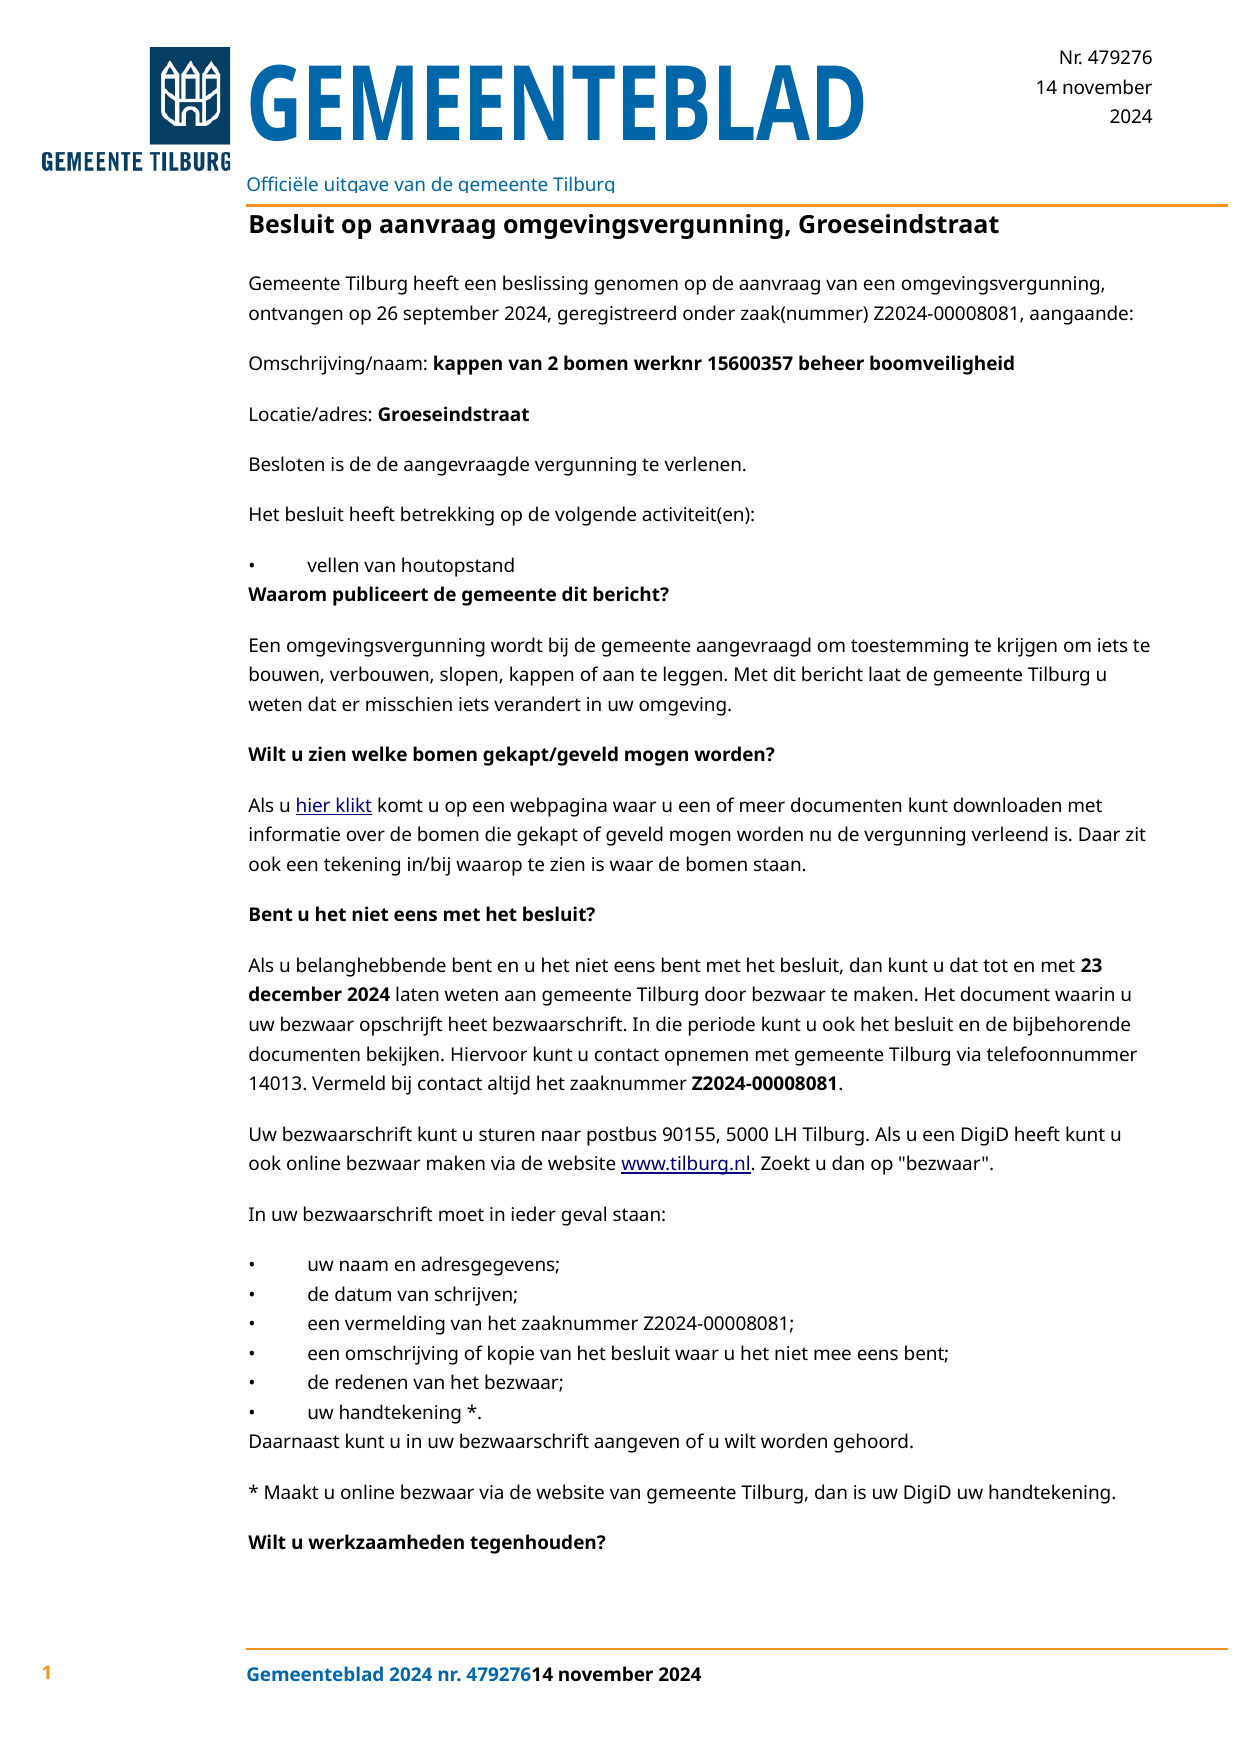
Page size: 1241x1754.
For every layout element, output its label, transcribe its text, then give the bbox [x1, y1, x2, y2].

text In uw bezwaarschrift moet in ieder geval staan: [248, 1201, 1152, 1226]
text * Maakt u online bezwaar via de website van gemeente Tilburg, dan is uw DigiD uw handtekening. [248, 1479, 1152, 1505]
text Besloten is de de aangevraagde vergunning te verlenen. [248, 451, 1152, 477]
text Gemeente Tilburg heeft een beslissing genomen op de aanvraag van een omgevingsvergunning, ontvangen op 26 september 2024, geregistreerd onder zaak(nummer) Z2024-00008081, aangaande: [248, 270, 1152, 326]
list een omschrijving of kopie van het besluit waar u het niet mee eens bent; [248, 1340, 1152, 1366]
text Locatie/adres: Groeseindstraat [248, 401, 1152, 426]
text Waarom publiceert de gemeente dit bericht? [248, 582, 1152, 607]
text Besluit op aanvraag omgevingsvergunning, Groeseindstraat [248, 207, 1152, 241]
text Wilt u zien welke bomen gekapt/geveld mogen worden? [248, 742, 1152, 767]
text Uw bezwaarschrift kunt u sturen naar postbus 90155, 5000 LH Tilburg. Als u een DigiD heeft kunt u ook online bezwaar maken via de website www.tilburg.nl. Zoekt u dan op "bezwaar". [248, 1121, 1152, 1176]
picture [41, 47, 231, 172]
text Wilt u werkzaamheden tegenhouden? [248, 1529, 1152, 1555]
list vellen van houtopstand [248, 552, 1152, 578]
list de datum van schrijven; [248, 1281, 1152, 1306]
list uw handtekening *. [248, 1399, 1152, 1425]
text Als u hier klikt komt u op een webpagina waar u een of meer documenten kunt downloaden met informatie over de bomen die gekapt of geveld mogen worden nu de vergunning verleend is. Daar zit ook een tekening in/bij waarop te zien is waar de bomen staan. [248, 792, 1152, 877]
text Bent u het niet eens met het besluit? [248, 902, 1152, 927]
list de redenen van het bezwaar; [248, 1369, 1152, 1395]
list een vermelding van het zaaknummer Z2024-00008081; [248, 1310, 1152, 1336]
text Een omgevingsvergunning wordt bij de gemeente aangevraagd om toestemming te krijgen om iets te bouwen, verbouwen, slopen, kappen of aan te leggen. Met dit bericht laat de gemeente Tilburg u weten dat er misschien iets verandert in uw omgeving. [248, 632, 1152, 717]
text Het besluit heeft betrekking op de volgende activiteit(en): [248, 502, 1152, 527]
text Als u belanghebbende bent en u het niet eens bent met het besluit, dan kunt u dat tot en met 23 december 2024 laten weten aan gemeente Tilburg door bezwaar te maken. Het document waarin u uw bezwaar opschrijft heet bezwaarschrift. In die periode kunt u ook het besluit en de bijbehorende documenten bekijken. Hiervoor kunt u contact opnemen met gemeente Tilburg via telefoonnummer 14013. Vermeld bij contact altijd het zaaknummer Z2024-00008081. [248, 952, 1152, 1096]
list uw naam en adresgegevens; [248, 1251, 1152, 1277]
text Daarnaast kunt u in uw bezwaarschrift aangeven of u wilt worden gehoord. [248, 1429, 1152, 1454]
text Omschrijving/naam: kappen van 2 bomen werknr 15600357 beheer boomveiligheid [248, 350, 1152, 376]
